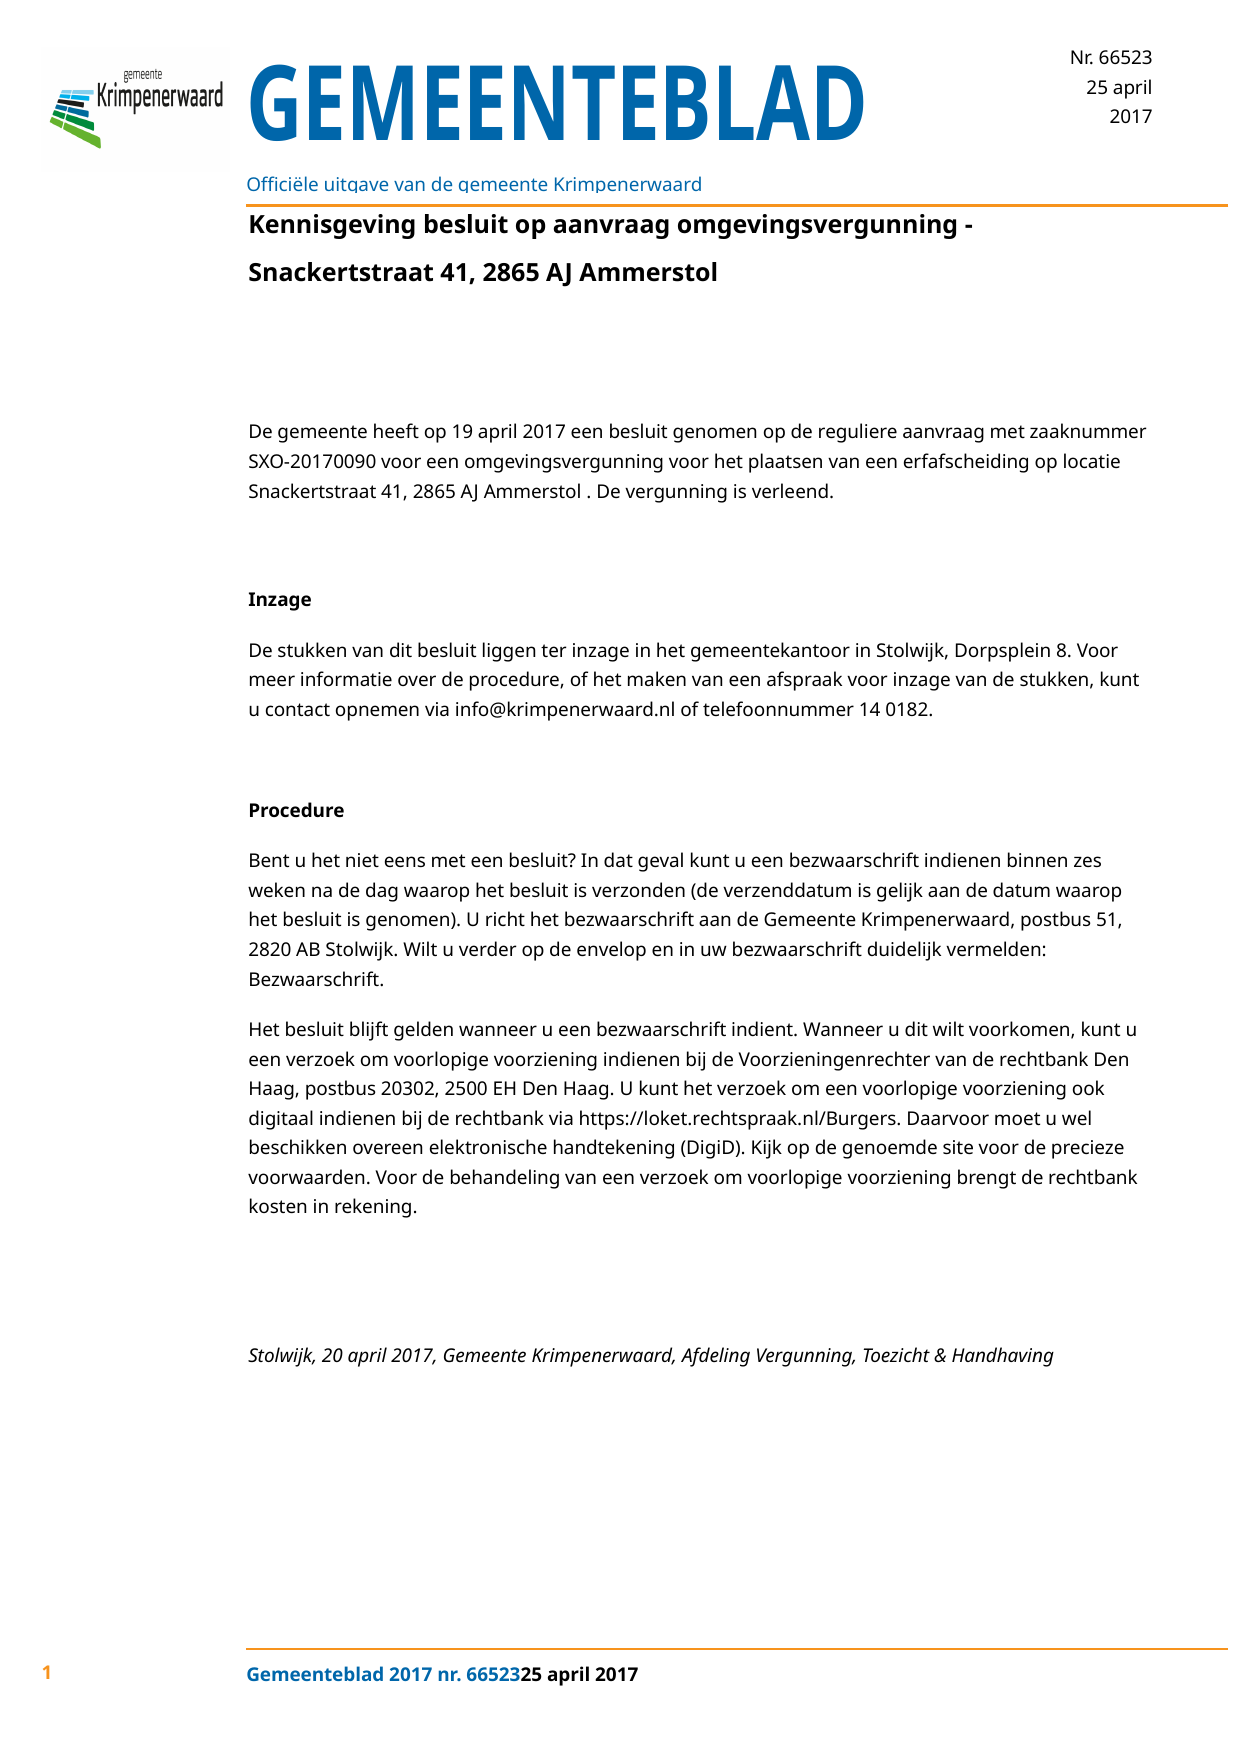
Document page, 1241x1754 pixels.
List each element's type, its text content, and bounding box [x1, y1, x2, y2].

text Procedure [248, 797, 1152, 823]
text Stolwijk, 20 april 2017, Gemeente Krimpenerwaard, Afdeling Vergunning, Toezicht & Handhaving [248, 1342, 1152, 1368]
text Inzage [248, 583, 1152, 612]
text Het besluit blijft gelden wanneer u een bezwaarschrift indient. Wanneer u dit wilt voorkomen, kunt u een verzoek om voorlopige voorziening indienen bij de Voorzieningenrechter van de rechtbank Den Haag, postbus 20302, 2500 EH Den Haag. U kunt het verzoek om een voorlopige voorziening ook digitaal indienen bij de rechtbank via https://loket.rechtspraak.nl/Burgers. Daarvoor moet u wel beschikken overeen elektronische handtekening (DigiD). Kijk op de genoemde site voor de precieze voorwaarden. Voor de behandeling van een verzoek om voorlopige voorziening brengt de rechtbank kosten in rekening. [248, 1016, 1152, 1219]
text Bent u het niet eens met een besluit? In dat geval kunt u een bezwaarschrift indienen binnen zes weken na de dag waarop het besluit is verzonden (de verzenddatum is gelijk aan de datum waarop het besluit is genomen). U richt het bezwaarschrift aan de Gemeente Krimpenerwaard, postbus 51, 2820 AB Stolwijk. Wilt u verder op de envelop en in uw bezwaarschrift duidelijk vermelden: Bezwaarschrift. [248, 847, 1152, 992]
text De stukken van dit besluit liggen ter inzage in het gemeentekantoor in Stolwijk, Dorpsplein 8. Voor meer informatie over de procedure, of het maken van een afspraak voor inzage van de stukken, kunt u contact opnemen via info@krimpenerwaard.nl of telefoonnummer 14 0182. [248, 637, 1152, 722]
text De gemeente heeft op 19 april 2017 een besluit genomen op de reguliere aanvraag met zaaknummer SXO-20170090 voor een omgevingsvergunning voor het plaatsen van een erfafscheiding op locatie Snackertstraat 41, 2865 AJ Ammerstol . De vergunning is verleend. [248, 419, 1152, 504]
text Kennisgeving besluit op aanvraag omgevingsvergunning - Snackertstraat 41, 2865 AJ Ammerstol [248, 207, 1152, 288]
picture [41, 47, 231, 172]
